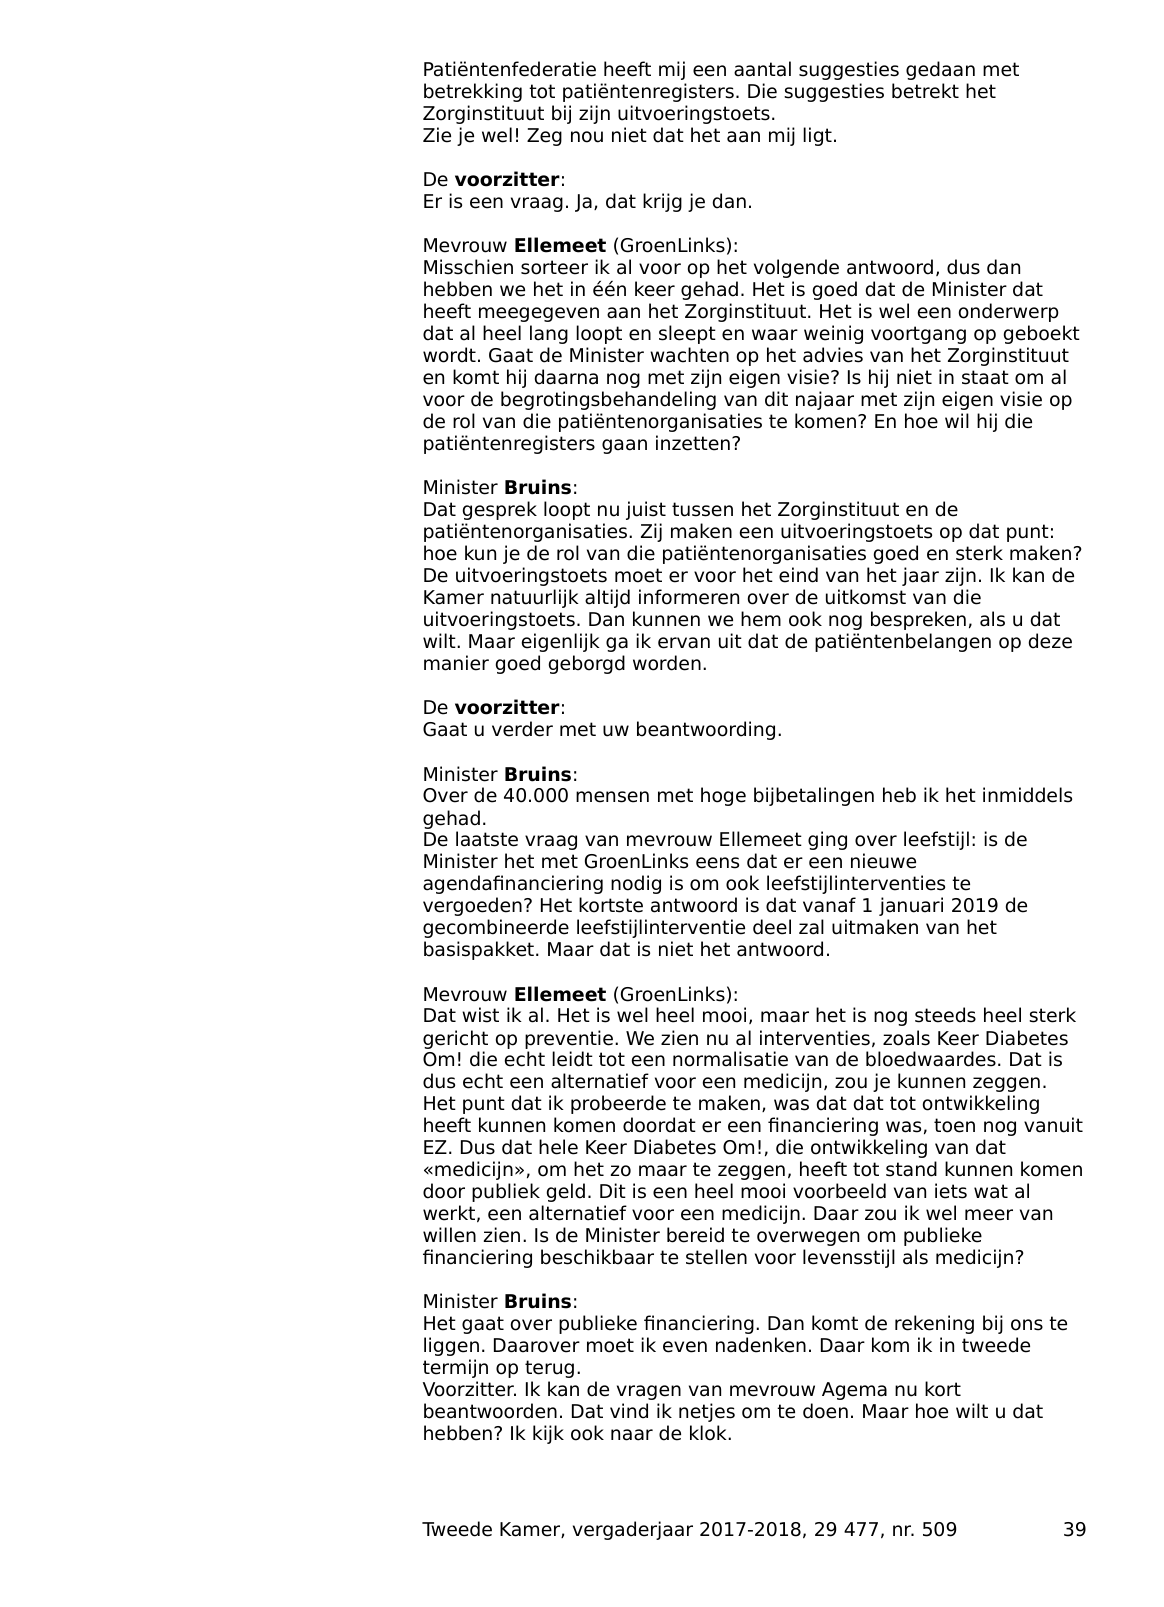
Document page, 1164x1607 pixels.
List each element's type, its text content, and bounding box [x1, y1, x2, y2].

text Patiëntenfederatie heeft mij een aantal suggesties gedaan met betrekking tot patiëntenregisters. Die suggesties betrekt het Zorginstituut bij zijn uitvoeringstoets. [422, 59, 1087, 125]
text Er is een vraag. Ja, dat krijg je dan. [422, 191, 1087, 213]
text Mevrouw Ellemeet (GroenLinks): [422, 235, 1087, 257]
text De voorzitter: [422, 697, 1087, 719]
text Gaat u verder met uw beantwoording. [422, 719, 1087, 741]
text Het gaat over publieke financiering. Dan komt de rekening bij ons te liggen. Daarover moet ik even nadenken. Daar kom ik in tweede termijn op terug. [422, 1313, 1087, 1379]
text Voorzitter. Ik kan de vragen van mevrouw Agema nu kort beantwoorden. Dat vind ik netjes om te doen. Maar hoe wilt u dat hebben? Ik kijk ook naar de klok. [422, 1379, 1087, 1445]
text De voorzitter: [422, 169, 1087, 191]
text Minister Bruins: [422, 763, 1087, 785]
text Minister Bruins: [422, 1291, 1087, 1313]
text De laatste vraag van mevrouw Ellemeet ging over leefstijl: is de Minister het met GroenLinks eens dat er een nieuwe agendafinanciering nodig is om ook leefstijlinterventies te vergoeden? Het kortste antwoord is dat vanaf 1 januari 2019 de gecombineerde leefstijlinterventie deel zal uitmaken van het basispakket. Maar dat is niet het antwoord. [422, 829, 1087, 961]
text Dat wist ik al. Het is wel heel mooi, maar het is nog steeds heel sterk gericht op preventie. We zien nu al interventies, zoals Keer Diabetes Om! die echt leidt tot een normalisatie van de bloedwaardes. Dat is dus echt een alternatief voor een medicijn, zou je kunnen zeggen. Het punt dat ik probeerde te maken, was dat dat tot ontwikkeling heeft kunnen komen doordat er een financiering was, toen nog vanuit EZ. Dus dat hele Keer Diabetes Om!, die ontwikkeling van dat «medicijn», om het zo maar te zeggen, heeft tot stand kunnen komen door publiek geld. Dit is een heel mooi voorbeeld van iets wat al werkt, een alternatief voor een medicijn. Daar zou ik wel meer van willen zien. Is de Minister bereid te overwegen om publieke financiering beschikbaar te stellen voor levensstijl als medicijn? [422, 1005, 1087, 1269]
text Zie je wel! Zeg nou niet dat het aan mij ligt. [422, 125, 1087, 147]
text Minister Bruins: [422, 477, 1087, 499]
text Over de 40.000 mensen met hoge bijbetalingen heb ik het inmiddels gehad. [422, 785, 1087, 829]
text Mevrouw Ellemeet (GroenLinks): [422, 983, 1087, 1005]
text Misschien sorteer ik al voor op het volgende antwoord, dus dan hebben we het in één keer gehad. Het is goed dat de Minister dat heeft meegegeven aan het Zorginstituut. Het is wel een onderwerp dat al heel lang loopt en sleept en waar weinig voortgang op geboekt wordt. Gaat de Minister wachten op het advies van het Zorginstituut en komt hij daarna nog met zijn eigen visie? Is hij niet in staat om al voor de begrotingsbehandeling van dit najaar met zijn eigen visie op de rol van die patiëntenorganisaties te komen? En hoe wil hij die patiëntenregisters gaan inzetten? [422, 257, 1087, 455]
text Dat gesprek loopt nu juist tussen het Zorginstituut en de patiëntenorganisaties. Zij maken een uitvoeringstoets op dat punt: hoe kun je de rol van die patiëntenorganisaties goed en sterk maken? De uitvoeringstoets moet er voor het eind van het jaar zijn. Ik kan de Kamer natuurlijk altijd informeren over de uitkomst van die uitvoeringstoets. Dan kunnen we hem ook nog bespreken, als u dat wilt. Maar eigenlijk ga ik ervan uit dat de patiëntenbelangen op deze manier goed geborgd worden. [422, 499, 1087, 675]
